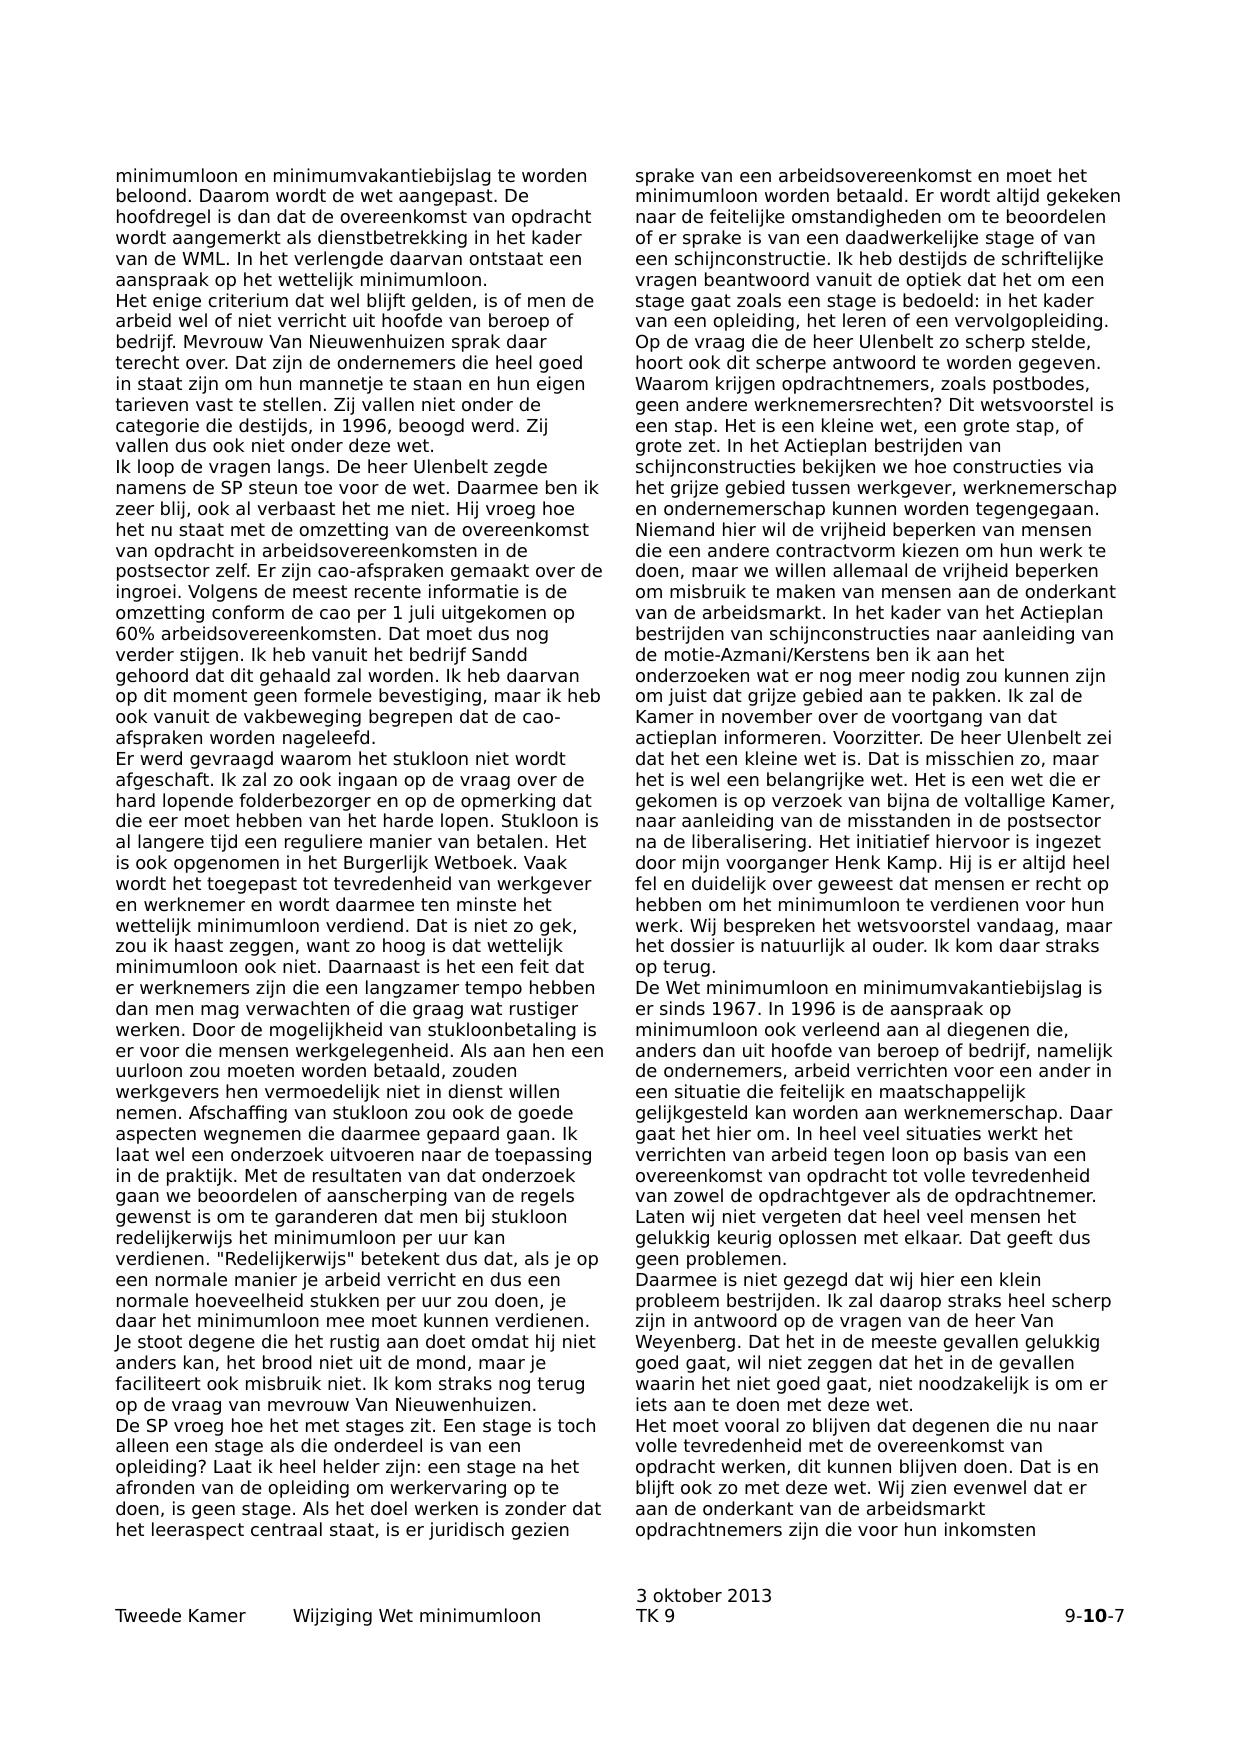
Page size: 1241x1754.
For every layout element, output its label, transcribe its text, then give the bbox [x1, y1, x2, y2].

text sprake van een arbeidsovereenkomst en moet het minimumloon worden betaald. Er wordt altijd gekeken naar de feitelijke omstandigheden om te beoordelen of er sprake is van een daadwerkelijke stage of van een schijnconstructie. Ik heb destijds de schriftelijke vragen beantwoord vanuit de optiek dat het om een stage gaat zoals een stage is bedoeld: in het kader van een opleiding, het leren of een vervolgopleiding. Op de vraag die de heer Ulenbelt zo scherp stelde, hoort ook dit scherpe antwoord te worden gegeven. [635, 165, 1125, 374]
text Het moet vooral zo blijven dat degenen die nu naar volle tevredenheid met de overeenkomst van opdracht werken, dit kunnen blijven doen. Dat is en blijft ook zo met deze wet. Wij zien evenwel dat er aan de onderkant van de arbeidsmarkt opdrachtnemers zijn die voor hun inkomsten [635, 1415, 1125, 1540]
text De Wet minimumloon en minimumvakantiebijslag is er sinds 1967. In 1996 is de aanspraak op minimumloon ook verleend aan al diegenen die, anders dan uit hoofde van beroep of bedrijf, namelijk de ondernemers, arbeid verrichten voor een ander in een situatie die feitelijk en maatschappelijk gelijkgesteld kan worden aan werknemerschap. Daar gaat het hier om. In heel veel situaties werkt het verrichten van arbeid tegen loon op basis van een overeenkomst van opdracht tot volle tevredenheid van zowel de opdrachtgever als de opdrachtnemer. Laten wij niet vergeten dat heel veel mensen het gelukkig keurig oplossen met elkaar. Dat geeft dus geen problemen. [635, 978, 1125, 1269]
text Het enige criterium dat wel blijft gelden, is of men de arbeid wel of niet verricht uit hoofde van beroep of bedrijf. Mevrouw Van Nieuwenhuizen sprak daar terecht over. Dat zijn de ondernemers die heel goed in staat zijn om hun mannetje te staan en hun eigen tarieven vast te stellen. Zij vallen niet onder de categorie die destijds, in 1996, beoogd werd. Zij vallen dus ook niet onder deze wet. [115, 290, 605, 457]
text Waarom krijgen opdrachtnemers, zoals postbodes, geen andere werknemersrechten? Dit wetsvoorstel is een stap. Het is een kleine wet, een grote stap, of grote zet. In het Actieplan bestrijden van schijnconstructies bekijken we hoe constructies via het grijze gebied tussen werkgever, werknemerschap en ondernemerschap kunnen worden tegengegaan. Niemand hier wil de vrijheid beperken van mensen die een andere contractvorm kiezen om hun werk te doen, maar we willen allemaal de vrijheid beperken om misbruik te maken van mensen aan de onderkant van de arbeidsmarkt. In het kader van het Actieplan bestrijden van schijnconstructies naar aanleiding van de motie-Azmani/Kerstens ben ik aan het onderzoeken wat er nog meer nodig zou kunnen zijn om juist dat grijze gebied aan te pakken. Ik zal de Kamer in november over de voortgang van dat actieplan informeren. Voorzitter. De heer Ulenbelt zei dat het een kleine wet is. Dat is misschien zo, maar het is wel een belangrijke wet. Het is een wet die er gekomen is op verzoek van bijna de voltallige Kamer, naar aanleiding van de misstanden in de postsector na de liberalisering. Het initiatief hiervoor is ingezet door mijn voorganger Henk Kamp. Hij is er altijd heel fel en duidelijk over geweest dat mensen er recht op hebben om het minimumloon te verdienen voor hun werk. Wij bespreken het wetsvoorstel vandaag, maar het dossier is natuurlijk al ouder. Ik kom daar straks op terug. [635, 374, 1125, 978]
text minimumloon en minimumvakantiebijslag te worden beloond. Daarom wordt de wet aangepast. De hoofdregel is dan dat de overeenkomst van opdracht wordt aangemerkt als dienstbetrekking in het kader van de WML. In het verlengde daarvan ontstaat een aanspraak op het wettelijk minimumloon. [115, 165, 605, 290]
text Ik loop de vragen langs. De heer Ulenbelt zegde namens de SP steun toe voor de wet. Daarmee ben ik zeer blij, ook al verbaast het me niet. Hij vroeg hoe het nu staat met de omzetting van de overeenkomst van opdracht in arbeidsovereenkomsten in de postsector zelf. Er zijn cao-afspraken gemaakt over de ingroei. Volgens de meest recente informatie is de omzetting conform de cao per 1 juli uitgekomen op 60% arbeidsovereenkomsten. Dat moet dus nog verder stijgen. Ik heb vanuit het bedrijf Sandd gehoord dat dit gehaald zal worden. Ik heb daarvan op dit moment geen formele bevestiging, maar ik heb ook vanuit de vakbeweging begrepen dat de cao-afspraken worden nageleefd. [115, 457, 605, 749]
text Daarmee is niet gezegd dat wij hier een klein probleem bestrijden. Ik zal daarop straks heel scherp zijn in antwoord op de vragen van de heer Van Weyenberg. Dat het in de meeste gevallen gelukkig goed gaat, wil niet zeggen dat het in de gevallen waarin het niet goed gaat, niet noodzakelijk is om er iets aan te doen met deze wet. [635, 1269, 1125, 1415]
text De SP vroeg hoe het met stages zit. Een stage is toch alleen een stage als die onderdeel is van een opleiding? Laat ik heel helder zijn: een stage na het afronden van de opleiding om werkervaring op te doen, is geen stage. Als het doel werken is zonder dat het leeraspect centraal staat, is er juridisch gezien [115, 1415, 605, 1540]
text Er werd gevraagd waarom het stukloon niet wordt afgeschaft. Ik zal zo ook ingaan op de vraag over de hard lopende folderbezorger en op de opmerking dat die eer moet hebben van het harde lopen. Stukloon is al langere tijd een reguliere manier van betalen. Het is ook opgenomen in het Burgerlijk Wetboek. Vaak wordt het toegepast tot tevredenheid van werkgever en werknemer en wordt daarmee ten minste het wettelijk minimumloon verdiend. Dat is niet zo gek, zou ik haast zeggen, want zo hoog is dat wettelijk minimumloon ook niet. Daarnaast is het een feit dat er werknemers zijn die een langzamer tempo hebben dan men mag verwachten of die graag wat rustiger werken. Door de mogelijkheid van stukloonbetaling is er voor die mensen werkgelegenheid. Als aan hen een uurloon zou moeten worden betaald, zouden werkgevers hen vermoedelijk niet in dienst willen nemen. Afschaffing van stukloon zou ook de goede aspecten wegnemen die daarmee gepaard gaan. Ik laat wel een onderzoek uitvoeren naar de toepassing in de praktijk. Met de resultaten van dat onderzoek gaan we beoordelen of aanscherping van de regels gewenst is om te garanderen dat men bij stukloon redelijkerwijs het minimumloon per uur kan verdienen. "Redelijkerwijs" betekent dus dat, als je op een normale manier je arbeid verricht en dus een normale hoeveelheid stukken per uur zou doen, je daar het minimumloon mee moet kunnen verdienen. Je stoot degene die het rustig aan doet omdat hij niet anders kan, het brood niet uit de mond, maar je faciliteert ook misbruik niet. Ik kom straks nog terug op de vraag van mevrouw Van Nieuwenhuizen. [115, 749, 605, 1415]
